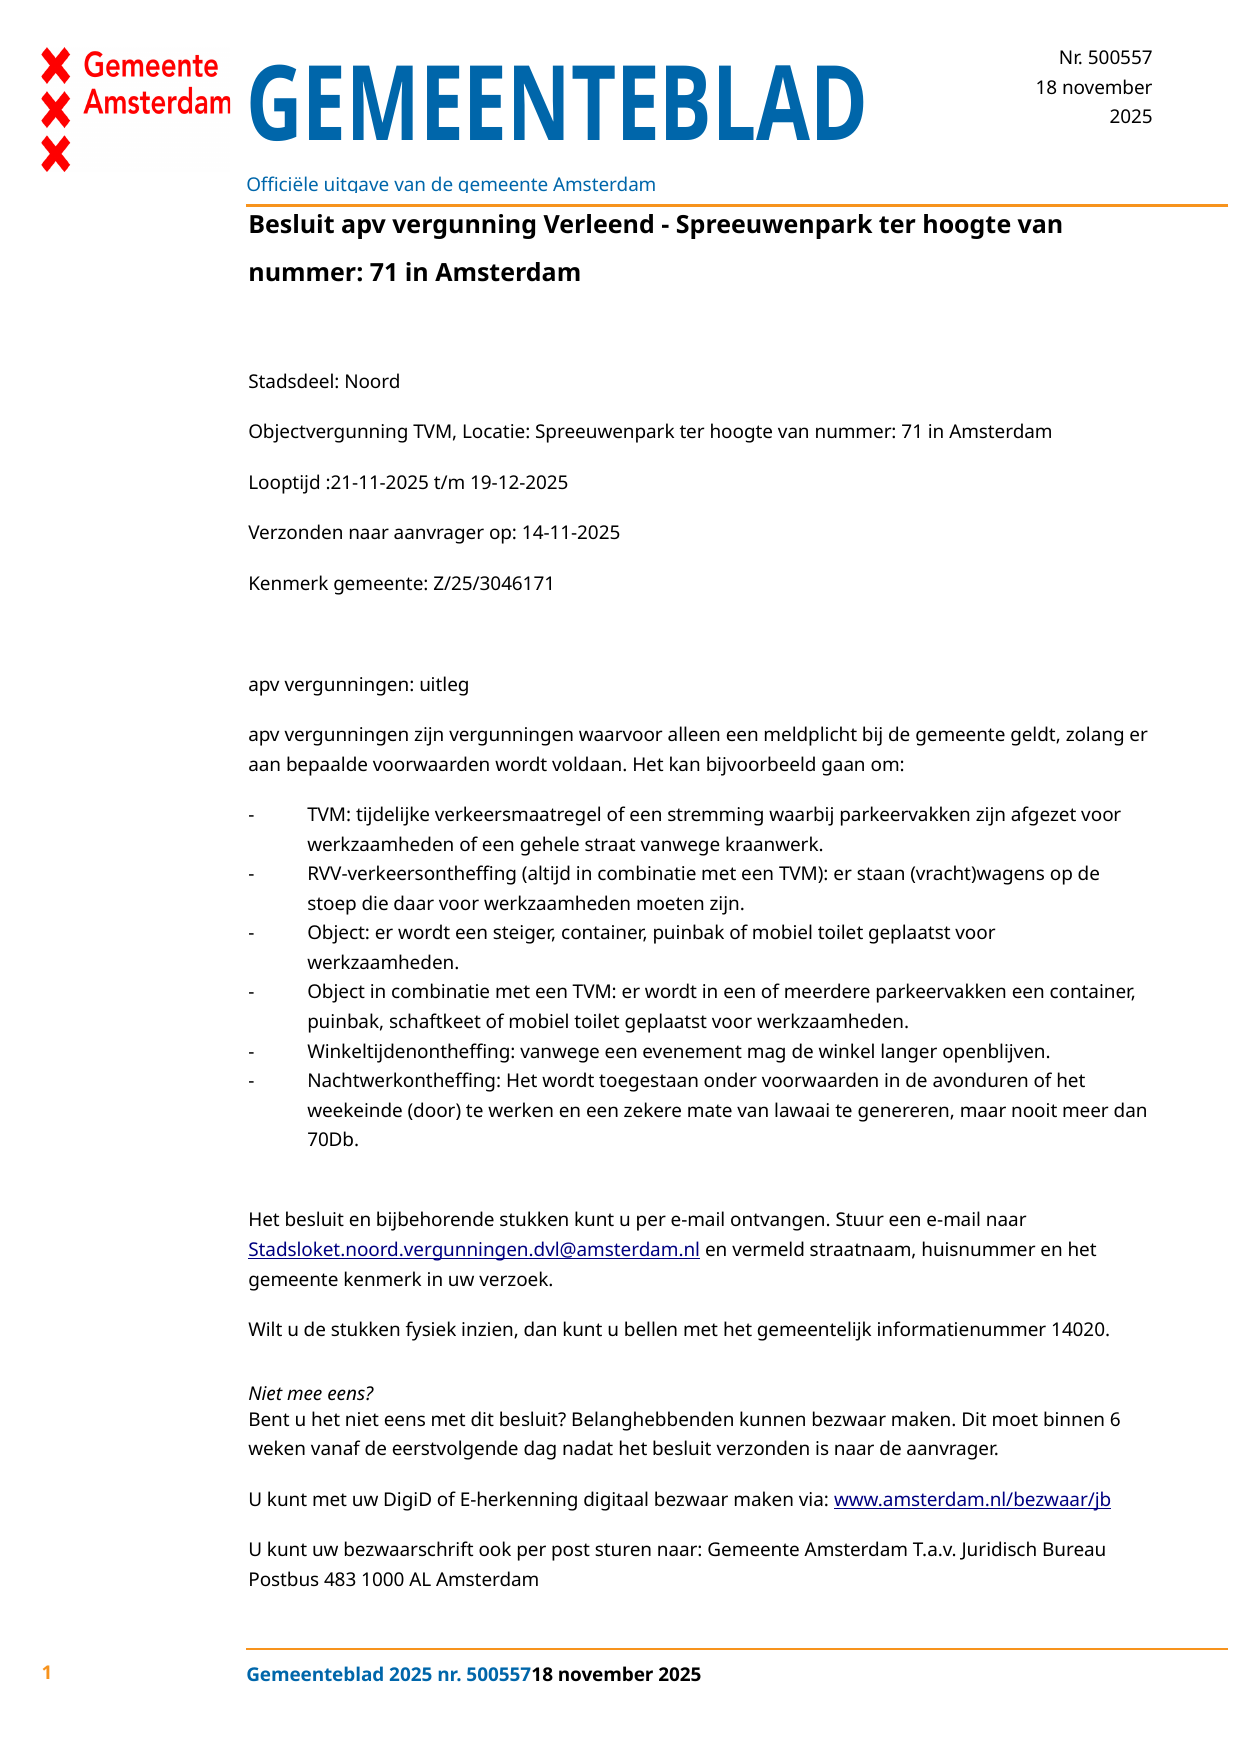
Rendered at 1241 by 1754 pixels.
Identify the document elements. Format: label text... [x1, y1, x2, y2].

text Stadsdeel: Noord [248, 368, 1152, 394]
text Het besluit en bijbehorende stukken kunt u per e-mail ontvangen. Stuur een e-mail naar Stadsloket.noord.vergunningen.dvl@amsterdam.nl en vermeld straatnaam, huisnummer en het gemeente kenmerk in uw verzoek. [248, 1207, 1152, 1292]
text Kenmerk gemeente: Z/25/3046171 [248, 570, 1152, 596]
list RVV-verkeersontheffing (altijd in combinatie met een TVM): er staan (vracht)wagens op de stoep die daar voor werkzaamheden moeten zijn. [248, 860, 1152, 916]
picture [41, 47, 231, 172]
text Niet mee eens? [248, 1380, 1152, 1406]
text U kunt uw bezwaarschrift ook per post sturen naar: Gemeente Amsterdam T.a.v. Juridisch Bureau Postbus 483 1000 AL Amsterdam [248, 1536, 1152, 1592]
text Besluit apv vergunning Verleend - Spreeuwenpark ter hoogte van nummer: 71 in Amsterdam [248, 207, 1152, 288]
list Nachtwerkontheffing: Het wordt toegestaan onder voorwaarden in de avonduren of het weekeinde (door) te werken en een zekere mate van lawaai te genereren, maar nooit meer dan 70Db. [248, 1067, 1152, 1152]
text apv vergunningen zijn vergunningen waarvoor alleen een meldplicht bij de gemeente geldt, zolang er aan bepaalde voorwaarden wordt voldaan. Het kan bijvoorbeeld gaan om: [248, 721, 1152, 777]
text U kunt met uw DigiD of E-herkenning digitaal bezwaar maken via: www.amsterdam.nl/bezwaar/jb [248, 1486, 1152, 1512]
text Wilt u de stukken fysiek inzien, dan kunt u bellen met het gemeentelijk informatienummer 14020. [248, 1316, 1152, 1342]
text Objectvergunning TVM, Locatie: Spreeuwenpark ter hoogte van nummer: 71 in Amsterdam [248, 419, 1152, 444]
text Bent u het niet eens met dit besluit? Belanghebbenden kunnen bezwaar maken. Dit moet binnen 6 weken vanaf de eerstvolgende dag nadat het besluit verzonden is naar de aanvrager. [248, 1406, 1152, 1461]
list TVM: tijdelijke verkeersmaatregel of een stremming waarbij parkeervakken zijn afgezet voor werkzaamheden of een gehele straat vanwege kraanwerk. [248, 801, 1152, 857]
list Object: er wordt een steiger, container, puinbak of mobiel toilet geplaatst voor werkzaamheden. [248, 919, 1152, 975]
list Winkeltijdenontheffing: vanwege een evenement mag de winkel langer openblijven. [248, 1038, 1152, 1064]
text apv vergunningen: uitleg [248, 671, 1152, 697]
text Looptijd :21-11-2025 t/m 19-12-2025 [248, 469, 1152, 495]
text Verzonden naar aanvrager op: 14-11-2025 [248, 519, 1152, 545]
list Object in combinatie met een TVM: er wordt in een of meerdere parkeervakken een container, puinbak, schaftkeet of mobiel toilet geplaatst voor werkzaamheden. [248, 979, 1152, 1034]
